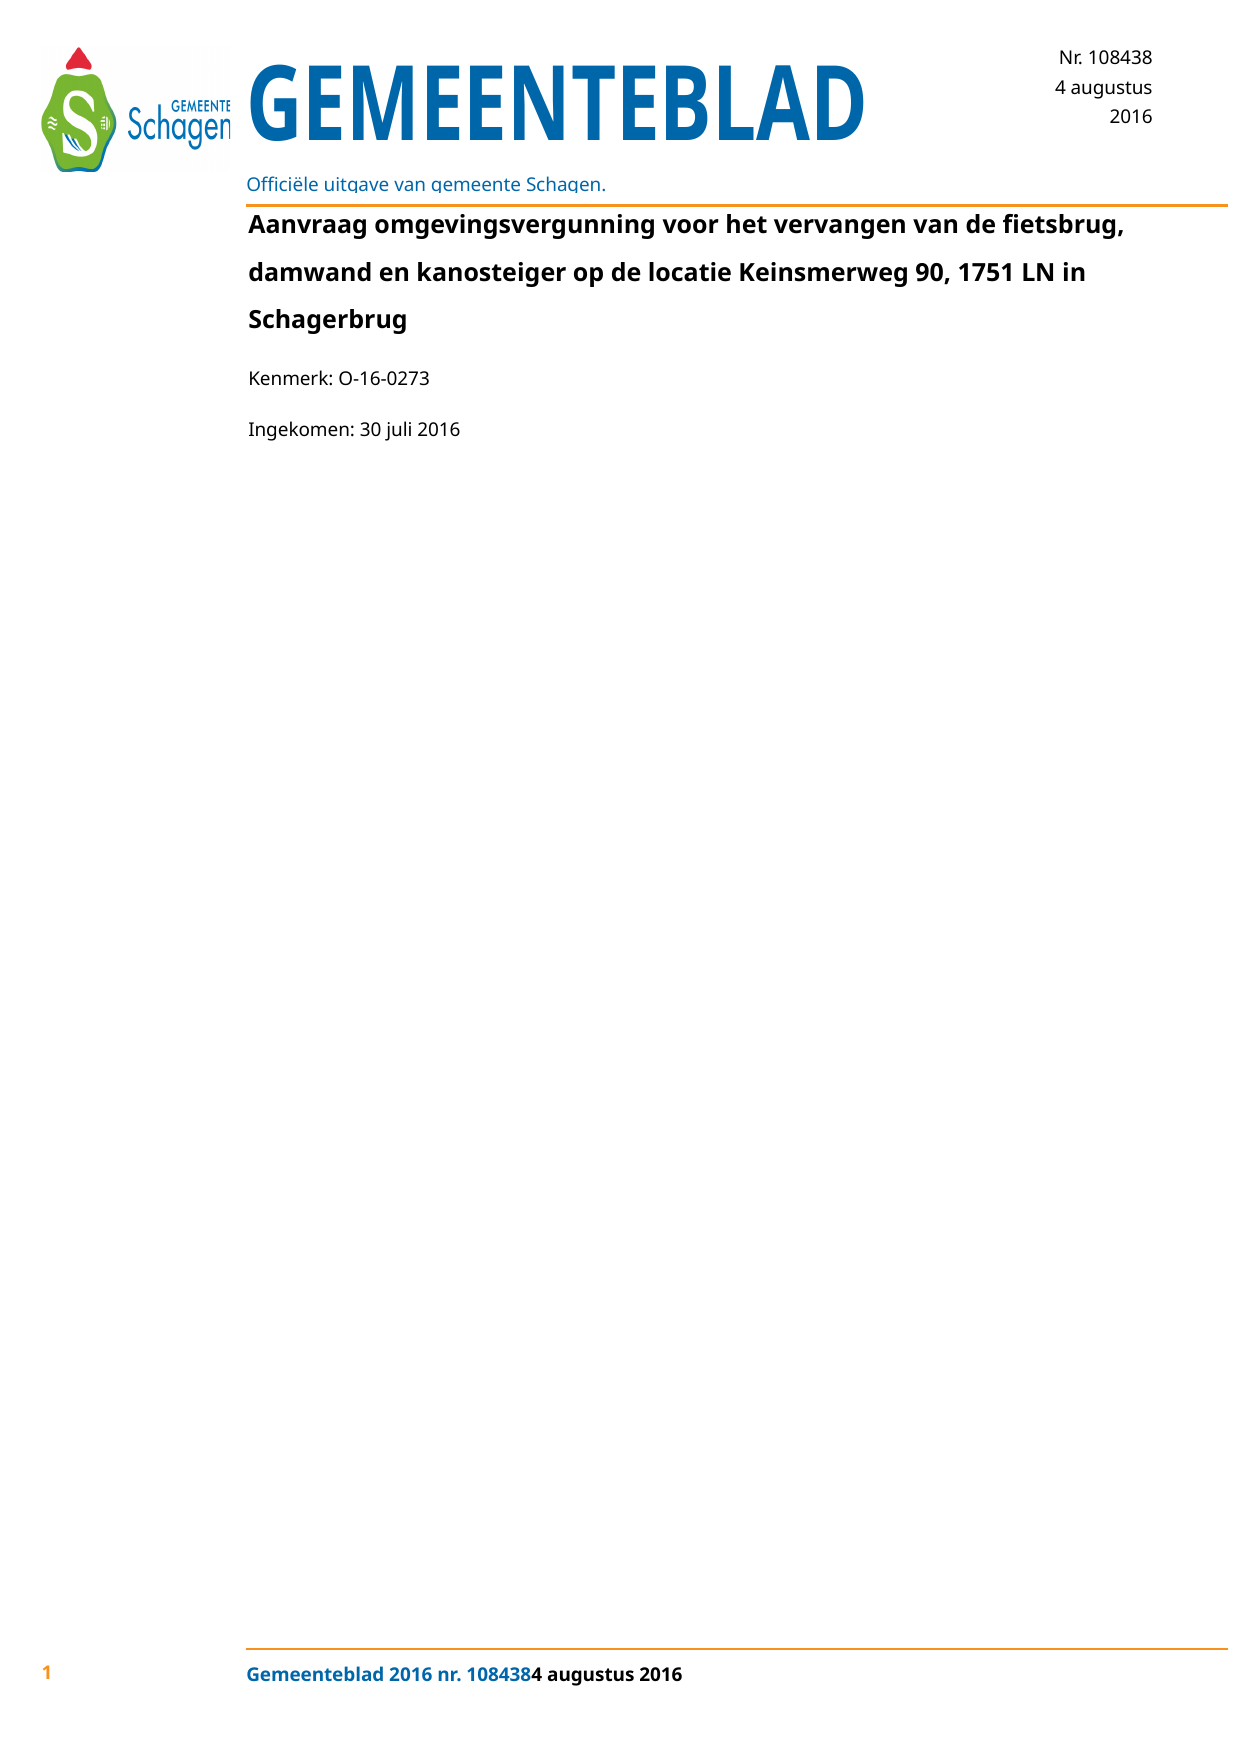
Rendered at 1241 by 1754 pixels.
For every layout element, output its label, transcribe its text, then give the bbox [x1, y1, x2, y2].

text Ingekomen: 30 juli 2016 [248, 416, 1152, 442]
picture [41, 47, 231, 172]
text Kenmerk: O-16-0273 [248, 366, 1152, 391]
text Aanvraag omgevingsvergunning voor het vervangen van de fietsbrug, damwand en kanosteiger op de locatie Keinsmerweg 90, 1751 LN in Schagerbrug [248, 207, 1152, 336]
